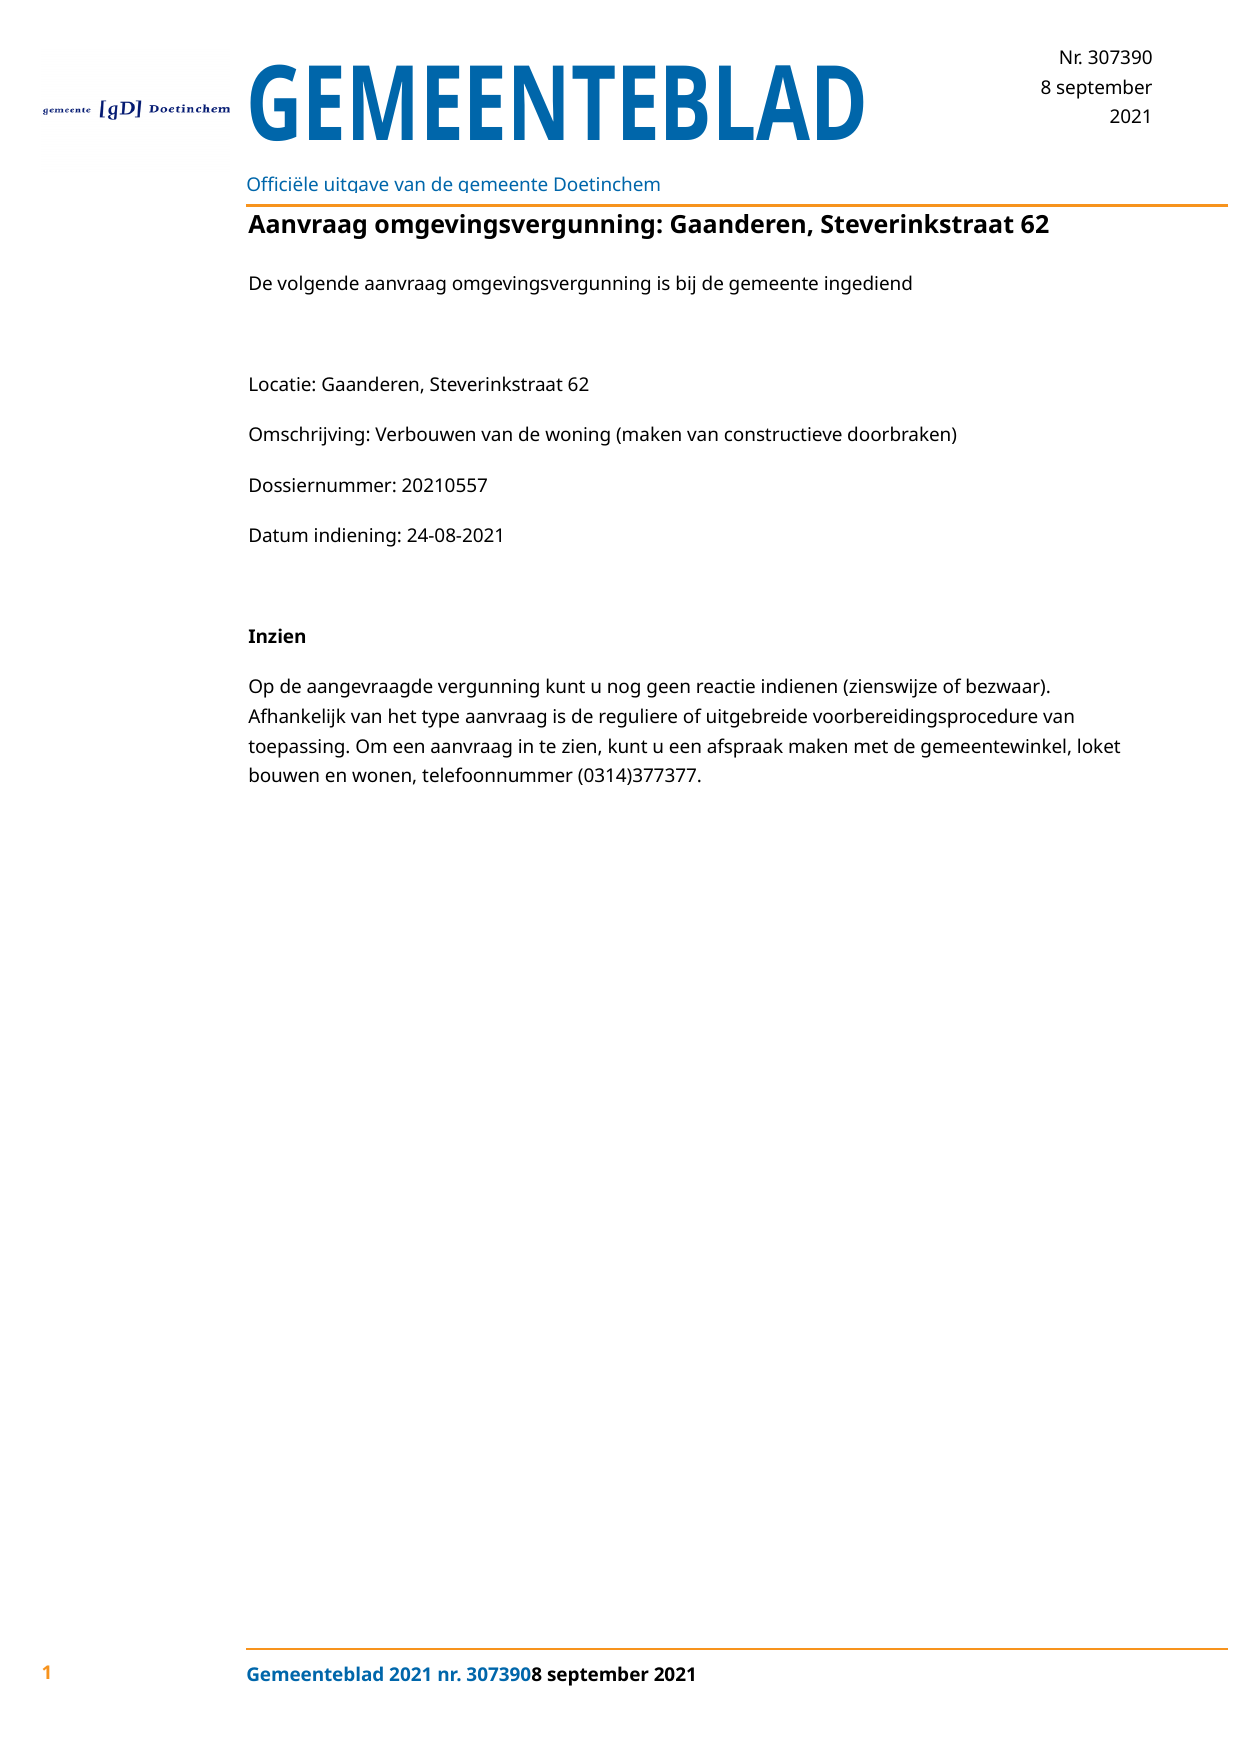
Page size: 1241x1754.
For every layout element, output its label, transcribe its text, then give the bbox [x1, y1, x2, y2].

text Omschrijving: Verbouwen van de woning (maken van constructieve doorbraken) [248, 422, 1152, 447]
text De volgende aanvraag omgevingsvergunning is bij de gemeente ingediend [248, 270, 1152, 296]
text Dossiernummer: 20210557 [248, 472, 1152, 498]
text Op de aangevraagde vergunning kunt u nog geen reactie indienen (zienswijze of bezwaar). Afhankelijk van het type aanvraag is de reguliere of uitgebreide voorbereidingsprocedure van toepassing. Om een aanvraag in te zien, kunt u een afspraak maken met de gemeentewinkel, loket bouwen en wonen, telefoonnummer (0314)377377. [248, 674, 1152, 788]
text Locatie: Gaanderen, Steverinkstraat 62 [248, 371, 1152, 397]
text Datum indiening: 24-08-2021 [248, 522, 1152, 548]
picture [41, 47, 231, 172]
text Aanvraag omgevingsvergunning: Gaanderen, Steverinkstraat 62 [248, 207, 1152, 241]
text Inzien [248, 623, 1152, 649]
